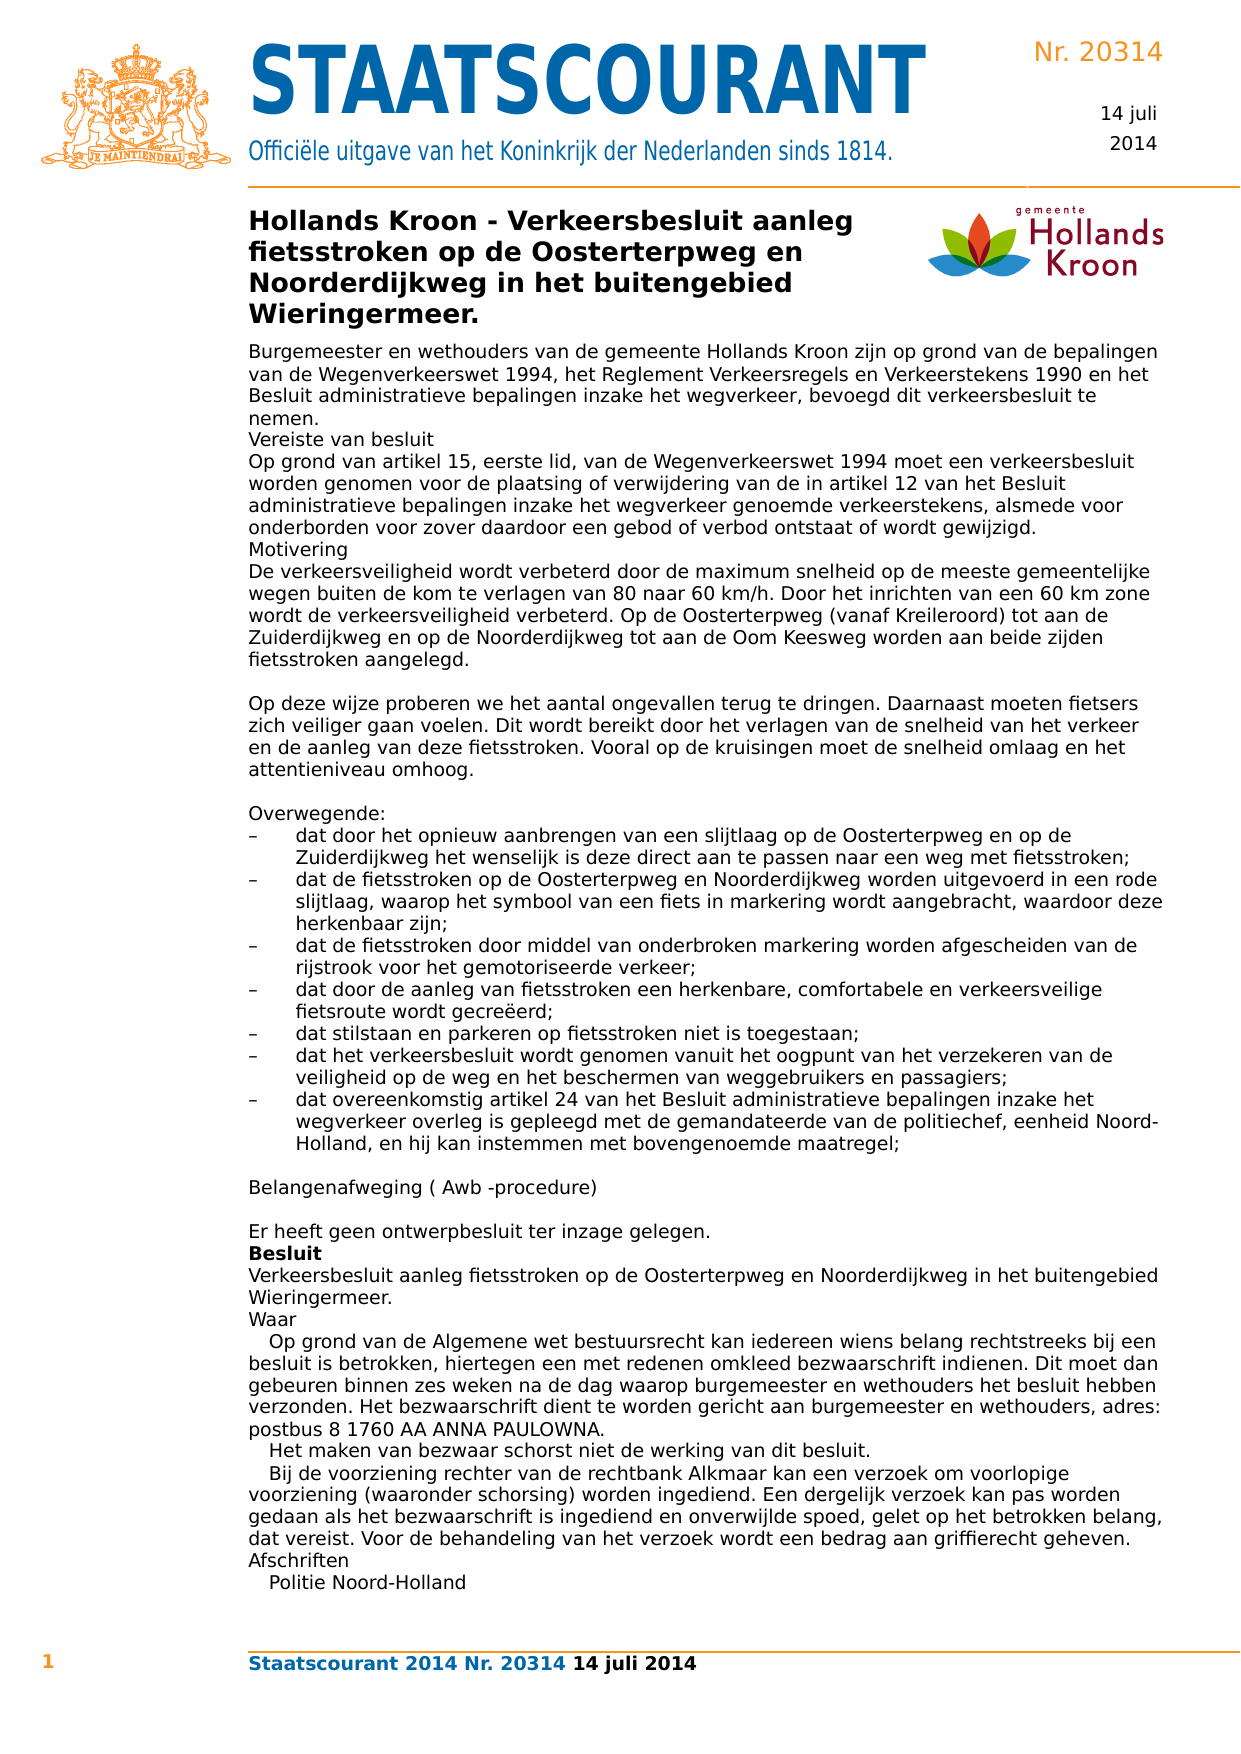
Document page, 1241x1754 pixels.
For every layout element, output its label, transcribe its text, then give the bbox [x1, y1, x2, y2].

subtitle Vereiste van besluit [248, 429, 1163, 451]
picture [41, 44, 231, 169]
text Op deze wijze proberen we het aantal ongevallen terug te dringen. Daarnaast moeten fietsers zich veiliger gaan voelen. Dit wordt bereikt door het verlagen van de snelheid van het verkeer en de aanleg van deze fietsstroken. Vooral op de kruisingen moet de snelheid omlaag en het attentieniveau omhoog. [248, 693, 1163, 781]
text Verkeersbesluit aanleg fietsstroken op de Oosterterpweg en Noorderdijkweg in het buitengebied Wieringermeer. [248, 1264, 1163, 1308]
text Burgemeester en wethouders van de gemeente Hollands Kroon zijn op grond van de bepalingen van de Wegenverkeerswet 1994, het Reglement Verkeersregels en Verkeerstekens 1990 en het Besluit administratieve bepalingen inzake het wegverkeer, bevoegd dit verkeersbesluit te nemen. [248, 341, 1163, 429]
text Politie Noord-Holland [248, 1572, 1163, 1594]
subtitle Waar [248, 1308, 1163, 1331]
subtitle Hollands Kroon - Verkeersbesluit aanleg fietsstroken op de Oosterterpweg en Noorderdijkweg in het buitengebied Wieringermeer. [248, 206, 1163, 330]
text Bij de voorziening rechter van de rechtbank Alkmaar kan een verzoek om voorlopige voorziening (waaronder schorsing) worden ingediend. Een dergelijk verzoek kan pas worden gedaan als het bezwaarschrift is ingediend en onverwijlde spoed, gelet op het betrokken belang, dat vereist. Voor de behandeling van het verzoek wordt een bedrag aan griffierecht geheven. [248, 1462, 1163, 1550]
text Besluit [248, 1243, 1163, 1264]
text Het maken van bezwaar schorst niet de werking van dit besluit. [248, 1440, 1163, 1462]
text De verkeersveiligheid wordt verbeterd door de maximum snelheid op de meeste gemeentelijke wegen buiten de kom te verlagen van 80 naar 60 km/h. Door het inrichten van een 60 km zone wordt de verkeersveiligheid verbeterd. Op de Oosterterpweg (vanaf Kreileroord) tot aan de Zuiderdijkweg en op de Noorderdijkweg tot aan de Oom Keesweg worden aan beide zijden fietsstroken aangelegd. [248, 561, 1163, 671]
list dat de fietsstroken door middel van onderbroken markering worden afgescheiden van de rijstrook voor het gemotoriseerde verkeer; [248, 935, 1163, 979]
text Er heeft geen ontwerpbesluit ter inzage gelegen. [248, 1221, 1163, 1243]
list dat het verkeersbesluit wordt genomen vanuit het oogpunt van het verzekeren van de veiligheid op de weg en het beschermen van weggebruikers en passagiers; [248, 1045, 1163, 1089]
list dat stilstaan en parkeren op fietsstroken niet is toegestaan; [248, 1023, 1163, 1045]
text Op grond van artikel 15, eerste lid, van de Wegenverkeerswet 1994 moet een verkeersbesluit worden genomen voor de plaatsing of verwijdering van de in artikel 12 van het Besluit administratieve bepalingen inzake het wegverkeer genoemde verkeerstekens, alsmede voor onderborden voor zover daardoor een gebod of verbod ontstaat of wordt gewijzigd. [248, 451, 1163, 539]
subtitle Overwegende: [248, 803, 1163, 825]
text Op grond van de Algemene wet bestuursrecht kan iedereen wiens belang rechtstreeks bij een besluit is betrokken, hiertegen een met redenen omkleed bezwaarschrift indienen. Dit moet dan gebeuren binnen zes weken na de dag waarop burgemeester en wethouders het besluit hebben verzonden. Het bezwaarschrift dient te worden gericht aan burgemeester en wethouders, adres: postbus 8 1760 AA ANNA PAULOWNA. [248, 1331, 1163, 1440]
subtitle Afschriften [248, 1550, 1163, 1572]
subtitle Motivering [248, 539, 1163, 561]
subtitle Belangenafweging ( Awb -procedure) [248, 1177, 1163, 1199]
picture [927, 205, 1164, 277]
list dat de fietsstroken op de Oosterterpweg en Noorderdijkweg worden uitgevoerd in een rode slijtlaag, waarop het symbool van een fiets in markering wordt aangebracht, waardoor deze herkenbaar zijn; [248, 869, 1163, 935]
list dat door het opnieuw aanbrengen van een slijtlaag op de Oosterterpweg en op de Zuiderdijkweg het wenselijk is deze direct aan te passen naar een weg met fietsstroken; [248, 825, 1163, 869]
list dat overeenkomstig artikel 24 van het Besluit administratieve bepalingen inzake het wegverkeer overleg is gepleegd met de gemandateerde van de politiechef, eenheid Noord-Holland, en hij kan instemmen met bovengenoemde maatregel; [248, 1089, 1163, 1155]
list dat door de aanleg van fietsstroken een herkenbare, comfortabele en verkeersveilige fietsroute wordt gecreëerd; [248, 979, 1163, 1023]
